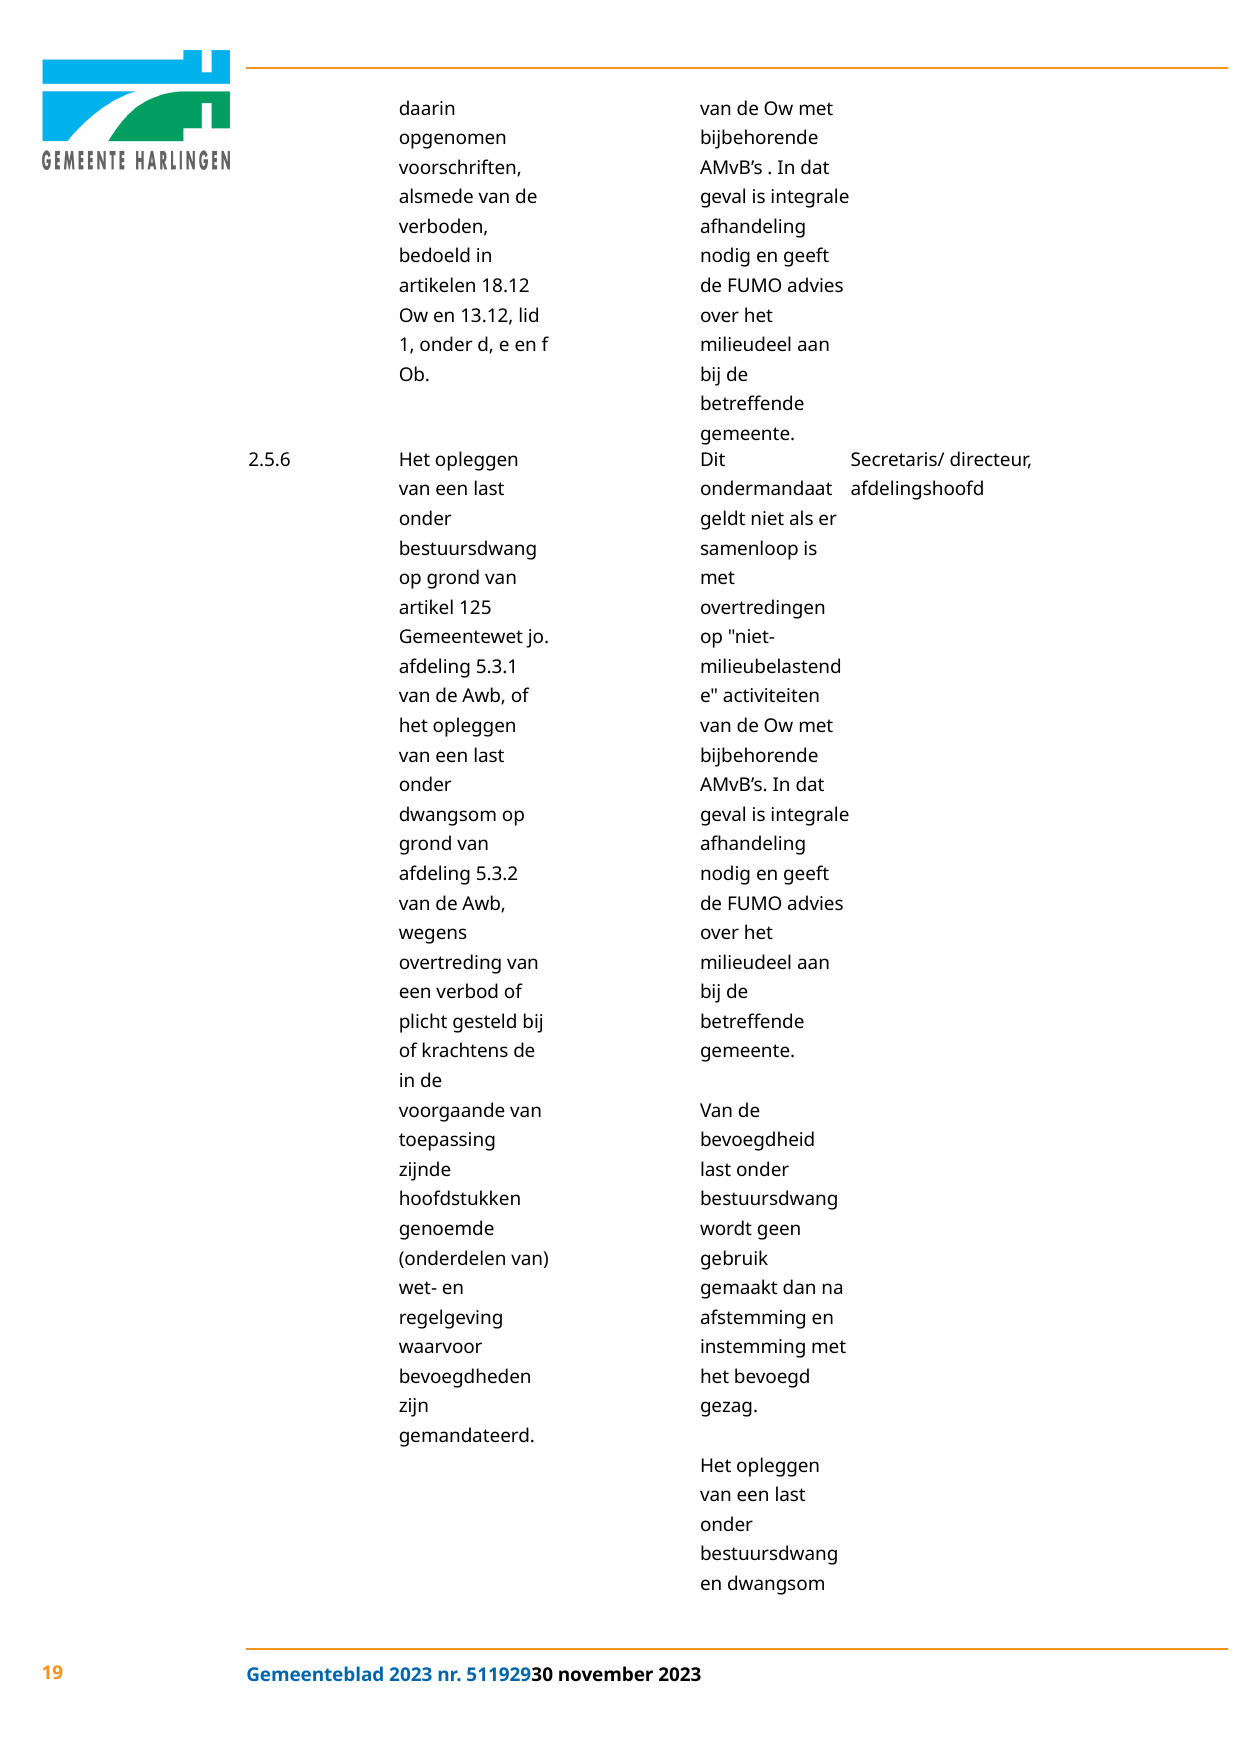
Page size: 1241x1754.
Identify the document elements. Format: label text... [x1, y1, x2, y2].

table_cell Dit ondermandaat geldt niet als er samenloop is met overtredingen op "niet-milieubelastende" activiteiten van de Ow met bijbehorende AMvB’s. In dat geval is integrale afhandeling nodig en geeft de FUMO advies over het milieudeel aan bij de betreffende gemeente. Van de bevoegdheid last onder bestuursdwang wordt geen gebruik gemaakt dan na afstemming en instemming met het bevoegd gezag. Het opleggen van een last onder bestuursdwang en dwangsom [700, 446, 850, 1596]
table_cell [549, 446, 700, 1596]
picture [41, 47, 231, 172]
table_cell [248, 95, 398, 446]
table_cell [549, 95, 700, 446]
table_cell van de Ow met bijbehorende AMvB’s . In dat geval is integrale afhandeling nodig en geeft de FUMO advies over het milieudeel aan bij de betreffende gemeente. [700, 95, 850, 446]
table_cell Secretaris/ directeur, afdelingshoofd [850, 446, 1152, 1596]
table_cell [850, 95, 1152, 446]
table_cell daarin opgenomen voorschriften, alsmede van de verboden, bedoeld in artikelen 18.12 Ow en 13.12, lid 1, onder d, e en f Ob. [399, 95, 549, 446]
table_cell 2.5.6 [248, 446, 398, 1596]
table_cell Het opleggen van een last onder bestuursdwang op grond van artikel 125 Gemeentewet jo. afdeling 5.3.1 van de Awb, of het opleggen van een last onder dwangsom op grond van afdeling 5.3.2 van de Awb, wegens overtreding van een verbod of plicht gesteld bij of krachtens de in de voorgaande van toepassing zijnde hoofdstukken genoemde (onderdelen van) wet- en regelgeving waarvoor bevoegdheden zijn gemandateerd. [399, 446, 549, 1596]
